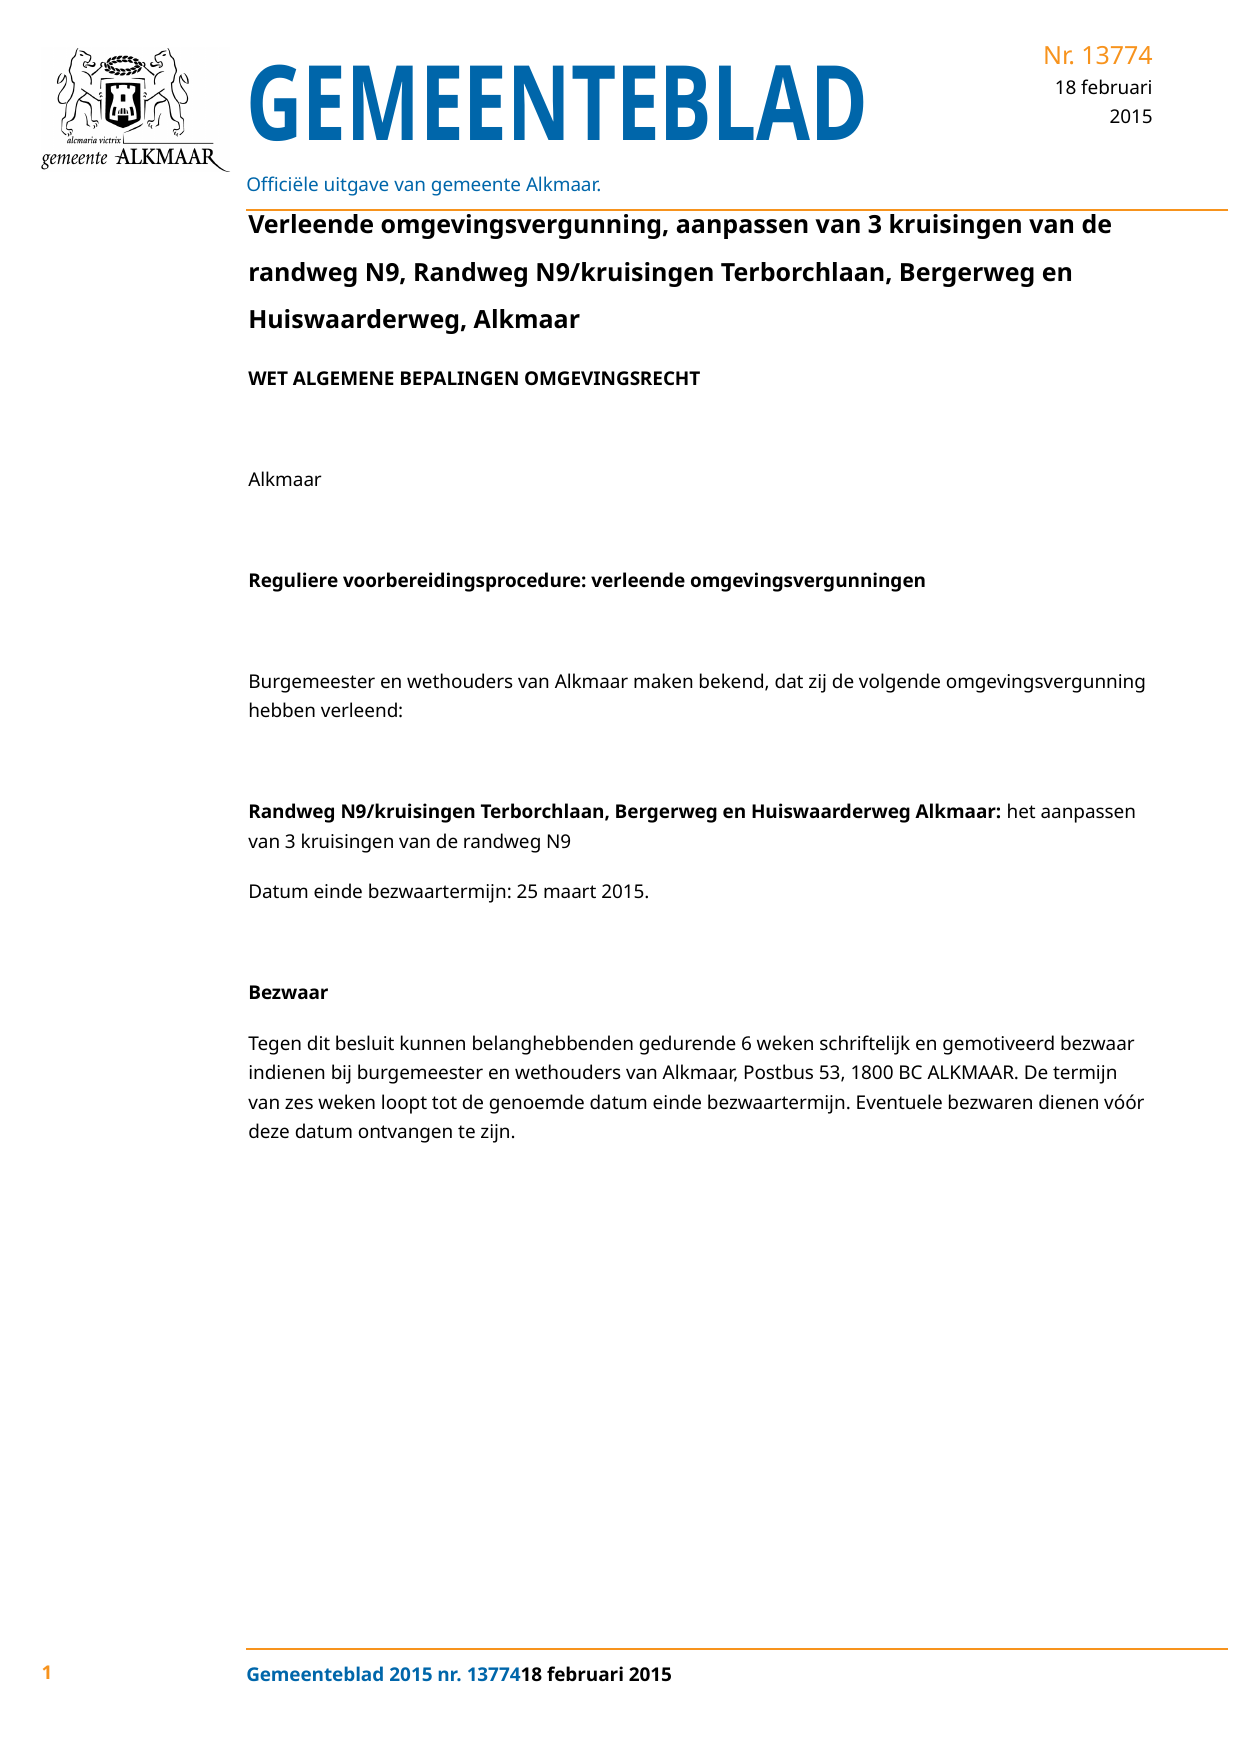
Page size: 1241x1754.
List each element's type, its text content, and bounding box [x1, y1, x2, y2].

text Burgemeester en wethouders van Alkmaar maken bekend, dat zij de volgende omgevingsvergunning hebben verleend: [248, 668, 1152, 723]
text Verleende omgevingsvergunning, aanpassen van 3 kruisingen van de randweg N9, Randweg N9/kruisingen Terborchlaan, Bergerweg en Huiswaarderweg, Alkmaar [248, 211, 1152, 336]
text Randweg N9/kruisingen Terborchlaan, Bergerweg en Huiswaarderweg Alkmaar: het aanpassen van 3 kruisingen van de randweg N9 [248, 798, 1152, 854]
text Datum einde bezwaartermijn: 25 maart 2015. [248, 878, 1152, 904]
text WET ALGEMENE BEPALINGEN OMGEVINGSRECHT [248, 366, 1152, 391]
text Reguliere voorbereidingsprocedure: verleende omgevingsvergunningen [248, 567, 1152, 593]
picture [41, 47, 231, 172]
text Tegen dit besluit kunnen belanghebbenden gedurende 6 weken schriftelijk en gemotiveerd bezwaar indienen bij burgemeester en wethouders van Alkmaar, Postbus 53, 1800 BC ALKMAAR. De termijn van zes weken loopt tot de genoemde datum einde bezwaartermijn. Eventuele bezwaren dienen vóór deze datum ontvangen te zijn. [248, 1030, 1152, 1144]
text Alkmaar [248, 466, 1152, 492]
text Bezwaar [248, 979, 1152, 1005]
